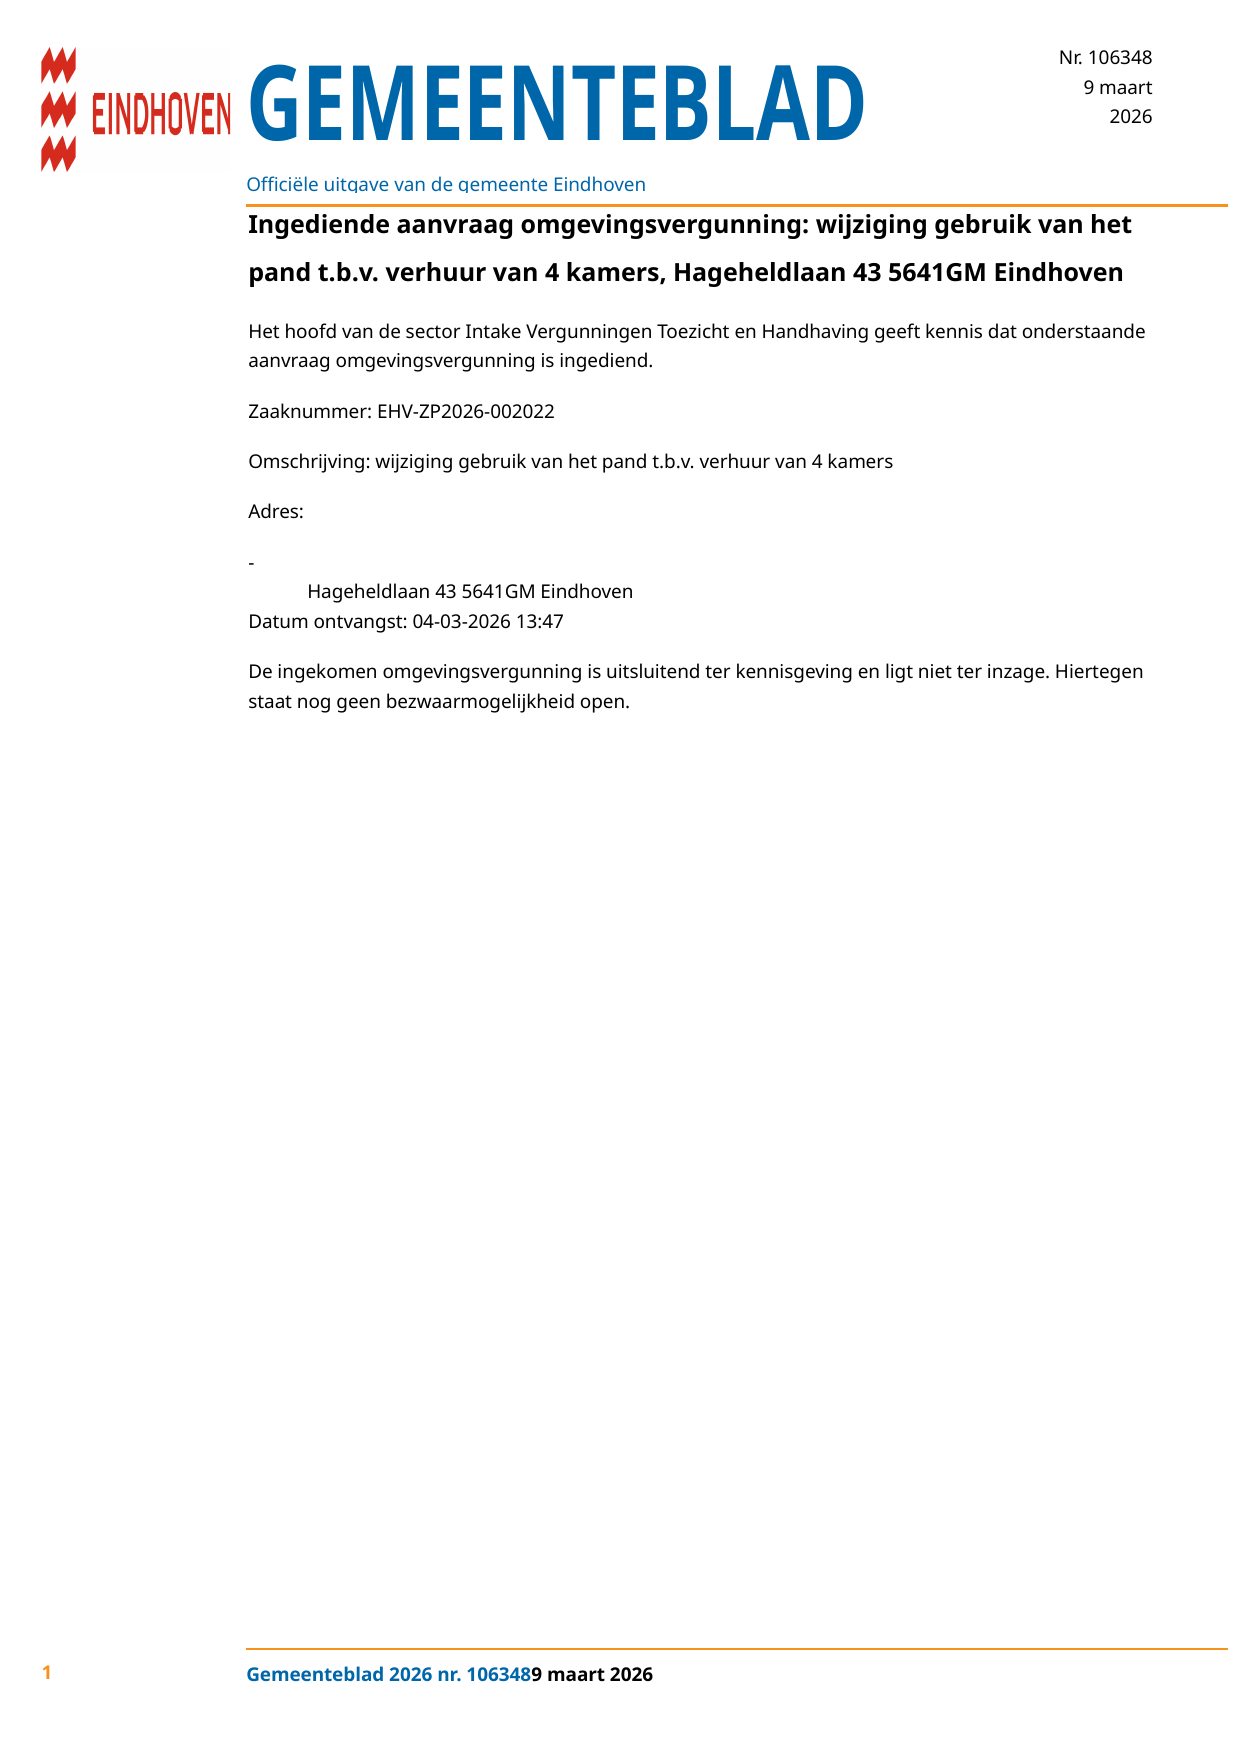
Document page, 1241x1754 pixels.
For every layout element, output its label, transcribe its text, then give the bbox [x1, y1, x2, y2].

text Omschrijving: wijziging gebruik van het pand t.b.v. verhuur van 4 kamers [248, 448, 1152, 474]
text De ingekomen omgevingsvergunning is uitsluitend ter kennisgeving en ligt niet ter inzage. Hiertegen staat nog geen bezwaarmogelijkheid open. [248, 659, 1152, 714]
text Zaaknummer: EHV-ZP2026-002022 [248, 398, 1152, 424]
picture [41, 47, 231, 172]
text Ingediende aanvraag omgevingsvergunning: wijziging gebruik van het pand t.b.v. verhuur van 4 kamers, Hageheldlaan 43 5641GM Eindhoven [248, 207, 1152, 288]
text Adres: [248, 499, 1152, 524]
text Datum ontvangst: 04-03-2026 13:47 [248, 608, 1152, 634]
list Hageheldlaan 43 5641GM Eindhoven [248, 579, 1152, 604]
text Het hoofd van de sector Intake Vergunningen Toezicht en Handhaving geeft kennis dat onderstaande aanvraag omgevingsvergunning is ingediend. [248, 318, 1152, 373]
